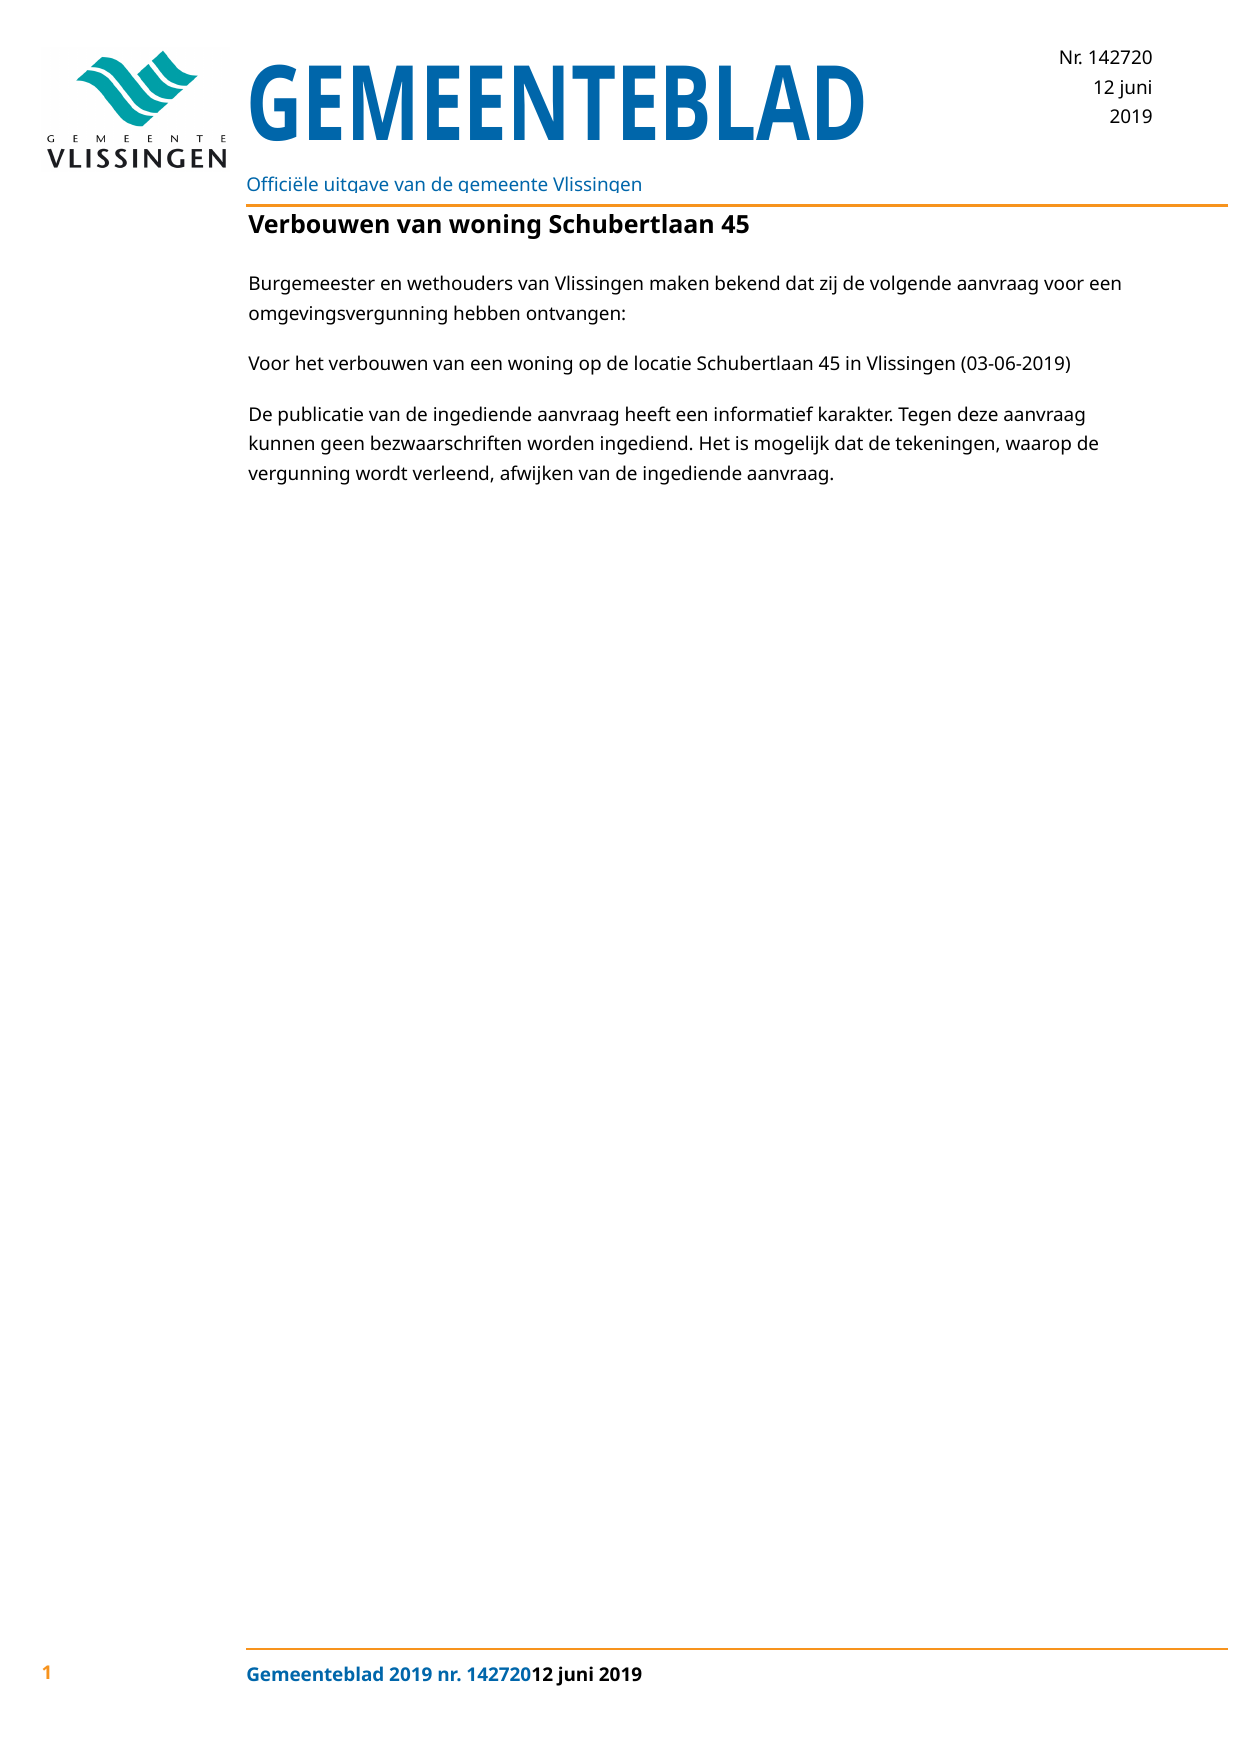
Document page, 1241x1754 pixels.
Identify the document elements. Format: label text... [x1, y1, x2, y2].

text De publicatie van de ingediende aanvraag heeft een informatief karakter. Tegen deze aanvraag kunnen geen bezwaarschriften worden ingediend. Het is mogelijk dat de tekeningen, waarop de vergunning wordt verleend, afwijken van de ingediende aanvraag. [248, 401, 1152, 486]
text Voor het verbouwen van een woning op de locatie Schubertlaan 45 in Vlissingen (03-06-2019) [248, 350, 1152, 376]
text Verbouwen van woning Schubertlaan 45 [248, 207, 1152, 241]
picture [41, 47, 231, 172]
text Burgemeester en wethouders van Vlissingen maken bekend dat zij de volgende aanvraag voor een omgevingsvergunning hebben ontvangen: [248, 270, 1152, 326]
